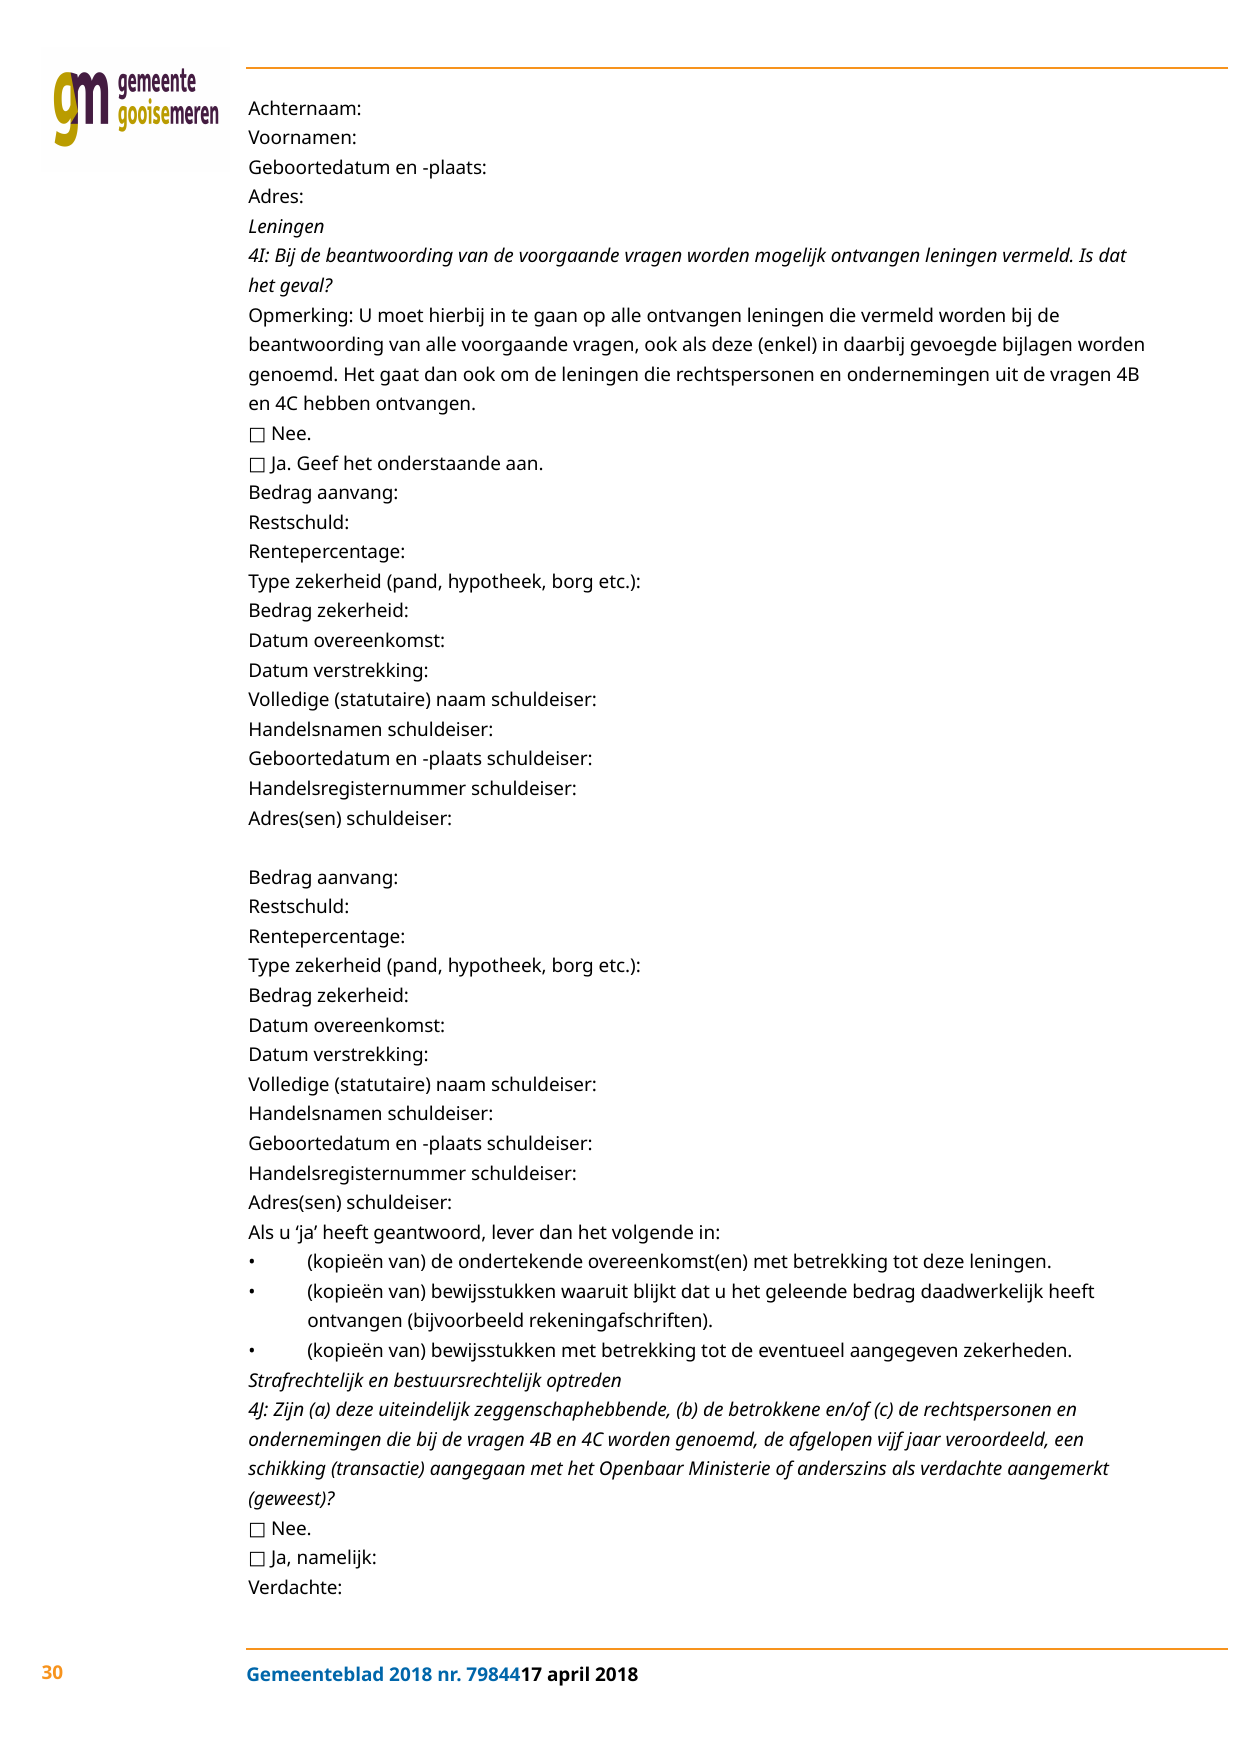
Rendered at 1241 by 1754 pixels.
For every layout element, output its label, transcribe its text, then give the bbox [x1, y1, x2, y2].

list (kopieën van) bewijsstukken waaruit blijkt dat u het geleende bedrag daadwerkelijk heeft ontvangen (bijvoorbeeld rekeningafschriften). [248, 1278, 1152, 1333]
list (kopieën van) bewijsstukken met betrekking tot de eventueel aangegeven zekerheden. [248, 1337, 1152, 1363]
text Handelsregisternummer schuldeiser: [248, 775, 1152, 801]
text Adres(sen) schuldeiser: [248, 805, 1152, 831]
text Geboortedatum en -plaats: [248, 154, 1152, 180]
text Handelsnamen schuldeiser: [248, 716, 1152, 742]
text Leningen [248, 213, 1152, 239]
text □ Ja. Geef het onderstaande aan. [248, 450, 1152, 476]
text Bedrag aanvang: [248, 479, 1152, 505]
text Als u ‘ja’ heeft geantwoord, lever dan het volgende in: [248, 1219, 1152, 1245]
text Type zekerheid (pand, hypotheek, borg etc.): [248, 568, 1152, 594]
text Verdachte: [248, 1574, 1152, 1600]
text Datum overeenkomst: [248, 627, 1152, 653]
text □ Nee. [248, 1515, 1152, 1541]
text Volledige (statutaire) naam schuldeiser: [248, 1071, 1152, 1097]
text Bedrag zekerheid: [248, 598, 1152, 623]
text 4I: Bij de beantwoording van de voorgaande vragen worden mogelijk ontvangen leningen vermeld. Is dat het geval? [248, 243, 1152, 298]
list (kopieën van) de ondertekende overeenkomst(en) met betrekking tot deze leningen. [248, 1248, 1152, 1274]
text Restschuld: [248, 509, 1152, 535]
text Datum verstrekking: [248, 1041, 1152, 1067]
text 4J: Zijn (a) deze uiteindelijk zeggenschaphebbende, (b) de betrokkene en/of (c) de rechtspersonen en ondernemingen die bij de vragen 4B en 4C worden genoemd, de afgelopen vijf jaar veroordeeld, een schikking (transactie) aangegaan met het Openbaar Ministerie of anderszins als verdachte aangemerkt (geweest)? [248, 1396, 1152, 1511]
text Datum overeenkomst: [248, 1012, 1152, 1038]
text Datum verstrekking: [248, 657, 1152, 683]
text □ Ja, namelijk: [248, 1544, 1152, 1570]
text Opmerking: U moet hierbij in te gaan op alle ontvangen leningen die vermeld worden bij de beantwoording van alle voorgaande vragen, ook als deze (enkel) in daarbij gevoegde bijlagen worden genoemd. Het gaat dan ook om de leningen die rechtspersonen en ondernemingen uit de vragen 4B en 4C hebben ontvangen. [248, 302, 1152, 416]
text Adres: [248, 183, 1152, 209]
text Adres(sen) schuldeiser: [248, 1189, 1152, 1215]
text Rentepercentage: [248, 923, 1152, 949]
text Rentepercentage: [248, 538, 1152, 564]
picture [41, 47, 231, 172]
text Geboortedatum en -plaats schuldeiser: [248, 1130, 1152, 1156]
text Handelsnamen schuldeiser: [248, 1101, 1152, 1126]
text Voornamen: [248, 124, 1152, 150]
text □ Nee. [248, 420, 1152, 446]
text Geboortedatum en -plaats schuldeiser: [248, 746, 1152, 771]
text Type zekerheid (pand, hypotheek, borg etc.): [248, 953, 1152, 978]
text Handelsregisternummer schuldeiser: [248, 1160, 1152, 1186]
text Bedrag zekerheid: [248, 982, 1152, 1008]
text Restschuld: [248, 893, 1152, 919]
text Bedrag aanvang: [248, 864, 1152, 890]
text Volledige (statutaire) naam schuldeiser: [248, 686, 1152, 712]
text Strafrechtelijk en bestuursrechtelijk optreden [248, 1367, 1152, 1393]
text Achternaam: [248, 95, 1152, 121]
